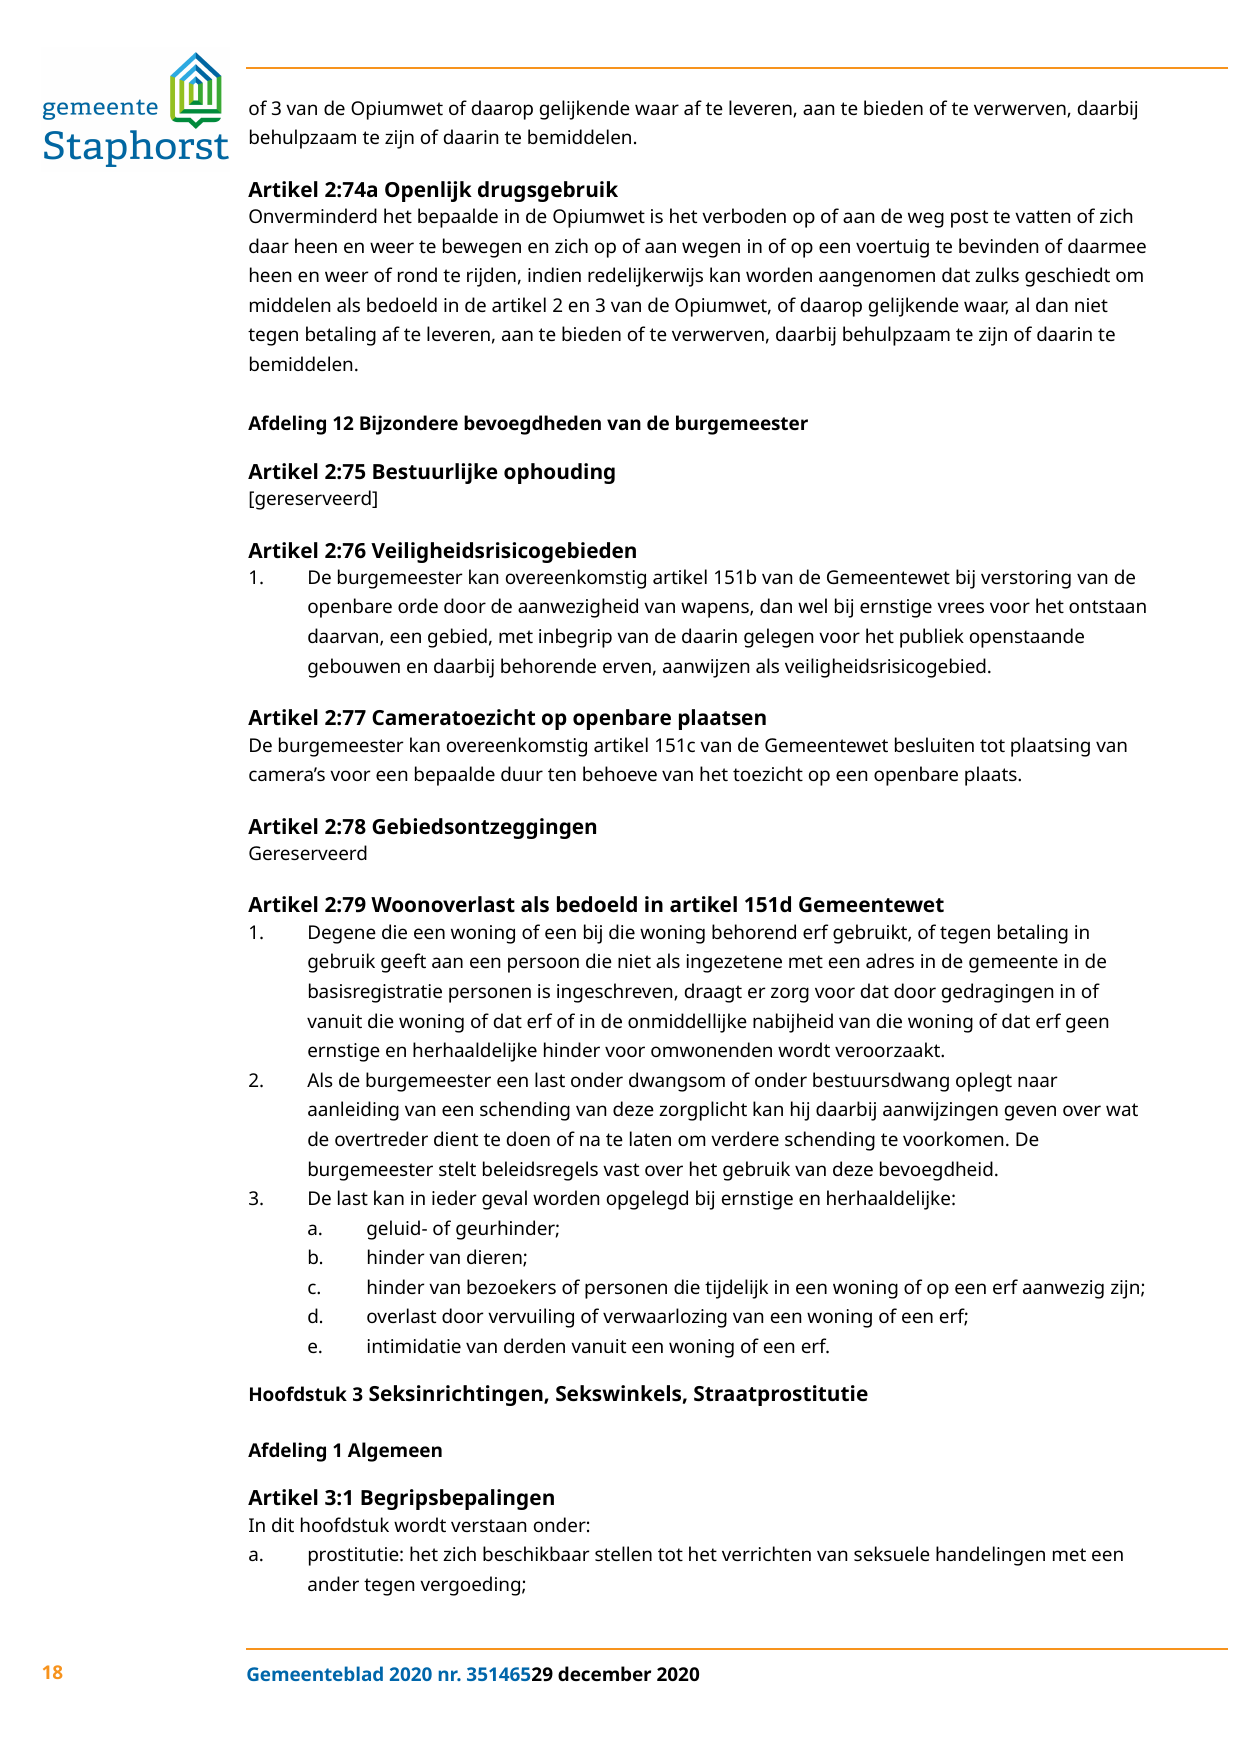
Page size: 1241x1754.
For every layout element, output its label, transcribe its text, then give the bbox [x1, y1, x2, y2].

text Gereserveerd [248, 840, 1152, 866]
text Artikel 2:75 Bestuurlijke ophouding [248, 457, 1152, 485]
list De burgemeester kan overeenkomstig artikel 151b van de Gemeentewet bij verstoring van de openbare orde door de aanwezigheid van wapens, dan wel bij ernstige vrees voor het ontstaan daarvan, een gebied, met inbegrip van de daarin gelegen voor het publiek openstaande gebouwen en daarbij behorende erven, aanwijzen als veiligheidsrisicogebied. [248, 564, 1152, 679]
picture [41, 47, 231, 172]
list prostitutie: het zich beschikbaar stellen tot het verrichten van seksuele handelingen met een ander tegen vergoeding; [248, 1541, 1152, 1597]
text [gereserveerd] [248, 485, 1152, 511]
list Als de burgemeester een last onder dwangsom of onder bestuursdwang oplegt naar aanleiding van een schending van deze zorgplicht kan hij daarbij aanwijzingen geven over wat de overtreder dient te doen of na te laten om verdere schending te voorkomen. De burgemeester stelt beleidsregels vast over het gebruik van deze bevoegdheid. [248, 1067, 1152, 1181]
list De last kan in ieder geval worden opgelegd bij ernstige en herhaaldelijke: [248, 1185, 1152, 1211]
list intimidatie van derden vanuit een woning of een erf. [307, 1333, 1152, 1359]
text Artikel 3:1 Begripsbepalingen [248, 1483, 1152, 1512]
text Artikel 2:78 Gebiedsontzeggingen [248, 812, 1152, 840]
text Artikel 2:74a Openlijk drugsgebruik [248, 175, 1152, 203]
list geluid- of geurhinder; [307, 1215, 1152, 1241]
text Afdeling 1 Algemeen [248, 1437, 1152, 1463]
text Afdeling 12 Bijzondere bevoegdheden van de burgemeester [248, 410, 1152, 436]
text Artikel 2:77 Cameratoezicht op openbare plaatsen [248, 703, 1152, 732]
text Onverminderd het bepaalde in de Opiumwet is het verboden op of aan de weg post te vatten of zich daar heen en weer te bewegen en zich op of aan wegen in of op een voertuig te bevinden of daarmee heen en weer of rond te rijden, indien redelijkerwijs kan worden aangenomen dat zulks geschiedt om middelen als bedoeld in de artikel 2 en 3 van de Opiumwet, of daarop gelijkende waar, al dan niet tegen betaling af te leveren, aan te bieden of te verwerven, daarbij behulpzaam te zijn of daarin te bemiddelen. [248, 203, 1152, 377]
text of 3 van de Opiumwet of daarop gelijkende waar af te leveren, aan te bieden of te verwerven, daarbij behulpzaam te zijn of daarin te bemiddelen. [248, 95, 1152, 150]
list overlast door vervuiling of verwaarlozing van een woning of een erf; [307, 1304, 1152, 1329]
list Degene die een woning of een bij die woning behorend erf gebruikt, of tegen betaling in gebruik geeft aan een persoon die niet als ingezetene met een adres in de gemeente in de basisregistratie personen is ingeschreven, draagt er zorg voor dat door gedragingen in of vanuit die woning of dat erf of in de onmiddellijke nabijheid van die woning of dat erf geen ernstige en herhaaldelijke hinder voor omwonenden wordt veroorzaakt. [248, 919, 1152, 1063]
text Artikel 2:76 Veiligheidsrisicogebieden [248, 536, 1152, 564]
list hinder van dieren; [307, 1244, 1152, 1270]
text Artikel 2:79 Woonoverlast als bedoeld in artikel 151d Gemeentewet [248, 891, 1152, 919]
text In dit hoofdstuk wordt verstaan onder: [248, 1512, 1152, 1538]
text De burgemeester kan overeenkomstig artikel 151c van de Gemeentewet besluiten tot plaatsing van camera’s voor een bepaalde duur ten behoeve van het toezicht op een openbare plaats. [248, 732, 1152, 787]
list hinder van bezoekers of personen die tijdelijk in een woning of op een erf aanwezig zijn; [307, 1274, 1152, 1300]
text Hoofdstuk 3 Seksinrichtingen, Sekswinkels, Straatprostitutie [248, 1379, 1152, 1407]
